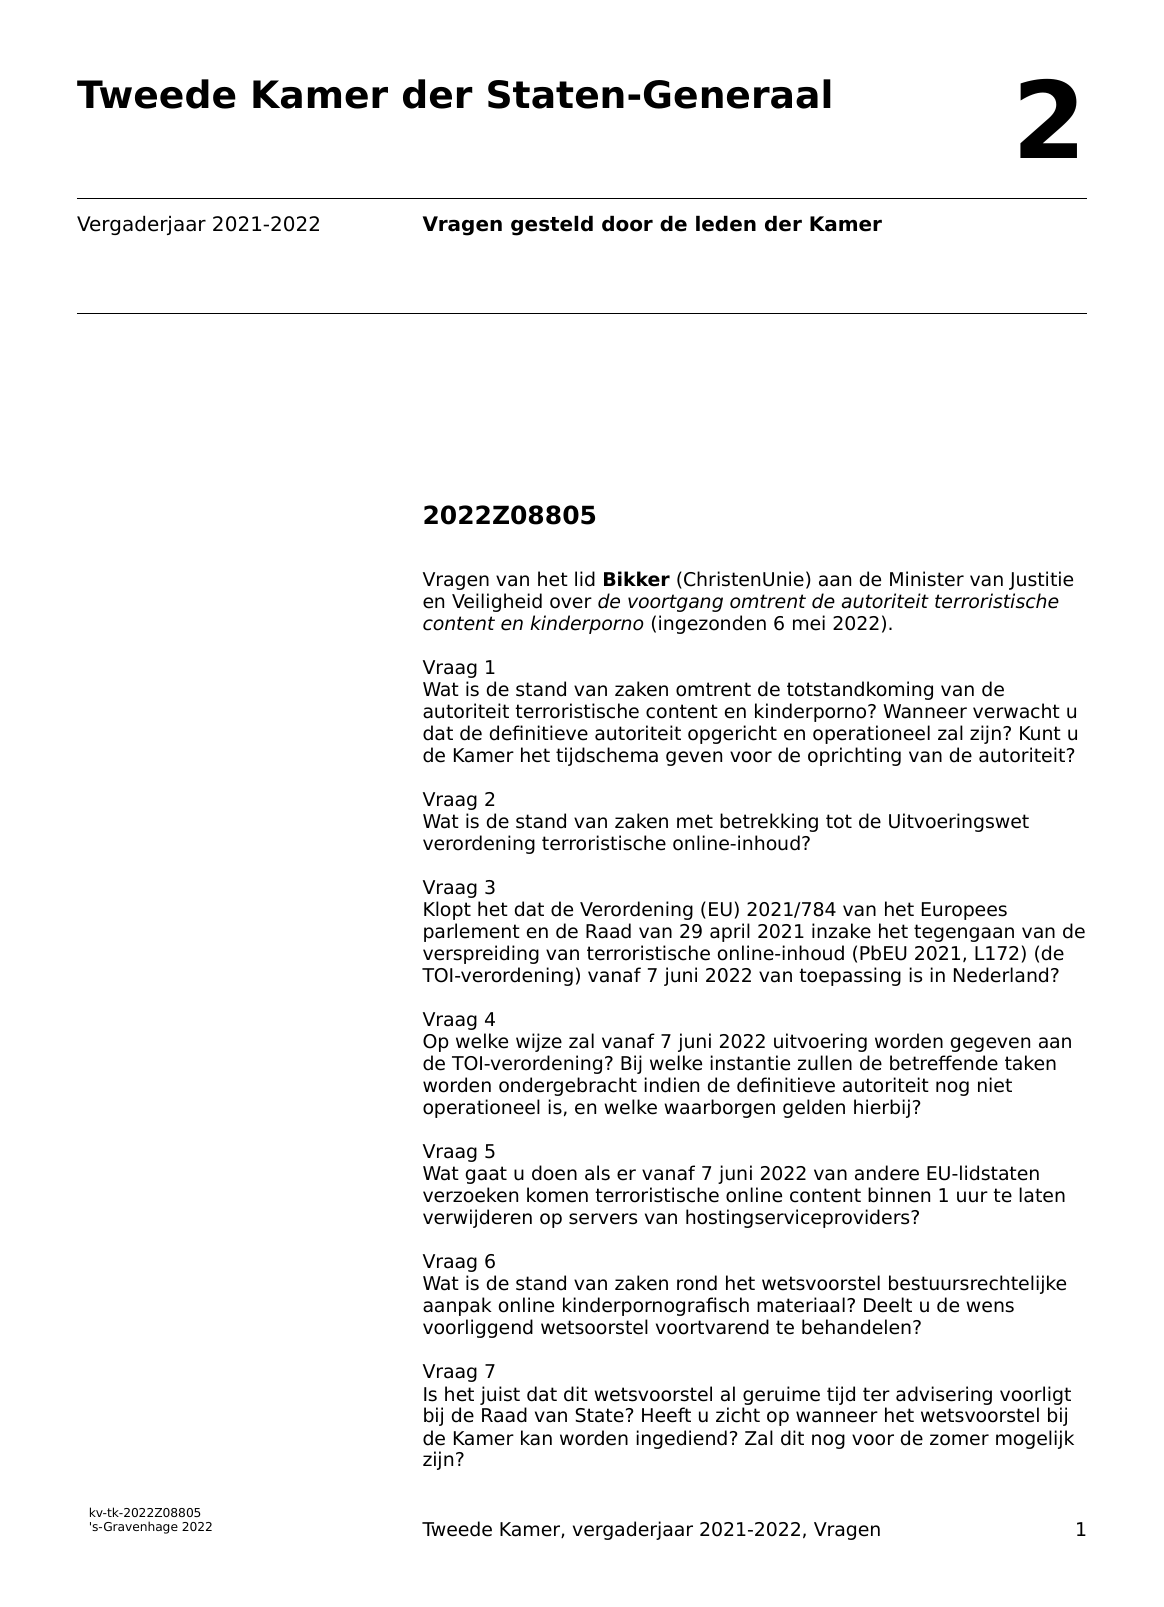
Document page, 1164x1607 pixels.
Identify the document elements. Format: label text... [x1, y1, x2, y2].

text Wat is de stand van zaken rond het wetsvoorstel bestuursrechtelijke aanpak online kinderpornografisch materiaal? Deelt u de wens voorliggend wetsoorstel voortvarend te behandelen? [422, 1273, 1087, 1339]
text Wat is de stand van zaken met betrekking tot de Uitvoeringswet verordening terroristische online-inhoud? [422, 811, 1087, 855]
text Klopt het dat de Verordening (EU) 2021/784 van het Europees parlement en de Raad van 29 april 2021 inzake het tegengaan van de verspreiding van terroristische online-inhoud (PbEU 2021, L172) (de TOI-verordening) vanaf 7 juni 2022 van toepassing is in Nederland? [422, 899, 1087, 987]
text Vraag 6 [422, 1251, 1087, 1273]
text 2022Z08805 [422, 501, 1087, 531]
text Vraag 5 [422, 1141, 1087, 1163]
text Vraag 1 [422, 657, 1087, 679]
table_cell Vergaderjaar 2021-2022 [77, 199, 422, 313]
text 's-Gravenhage 2022 [88, 1520, 323, 1534]
text Vraag 7 [422, 1361, 1087, 1383]
text Vraag 4 [422, 1009, 1087, 1031]
table_header 2 [886, 59, 1087, 198]
table_header Tweede Kamer der Staten-Generaal [77, 59, 886, 198]
text Wat gaat u doen als er vanaf 7 juni 2022 van andere EU-lidstaten verzoeken komen terroristische online content binnen 1 uur te laten verwijderen op servers van hostingserviceproviders? [422, 1163, 1087, 1229]
text kv-tk-2022Z08805 [88, 1506, 323, 1520]
text Vragen van het lid Bikker (ChristenUnie) aan de Minister van Justitie en Veiligheid over de voortgang omtrent de autoriteit terroristische content en kinderporno (ingezonden 6 mei 2022). [422, 569, 1087, 635]
table_cell Vragen gesteld door de leden der Kamer [422, 199, 1087, 313]
text Op welke wijze zal vanaf 7 juni 2022 uitvoering worden gegeven aan de TOI-verordening? Bij welke instantie zullen de betreffende taken worden ondergebracht indien de definitieve autoriteit nog niet operationeel is, en welke waarborgen gelden hierbij? [422, 1031, 1087, 1119]
text Is het juist dat dit wetsvoorstel al geruime tijd ter advisering voorligt bij de Raad van State? Heeft u zicht op wanneer het wetsvoorstel bij de Kamer kan worden ingediend? Zal dit nog voor de zomer mogelijk zijn? [422, 1383, 1087, 1471]
text Vraag 2 [422, 789, 1087, 811]
text Vraag 3 [422, 877, 1087, 899]
text Wat is de stand van zaken omtrent de totstandkoming van de autoriteit terroristische content en kinderporno? Wanneer verwacht u dat de definitieve autoriteit opgericht en operationeel zal zijn? Kunt u de Kamer het tijdschema geven voor de oprichting van de autoriteit? [422, 679, 1087, 767]
